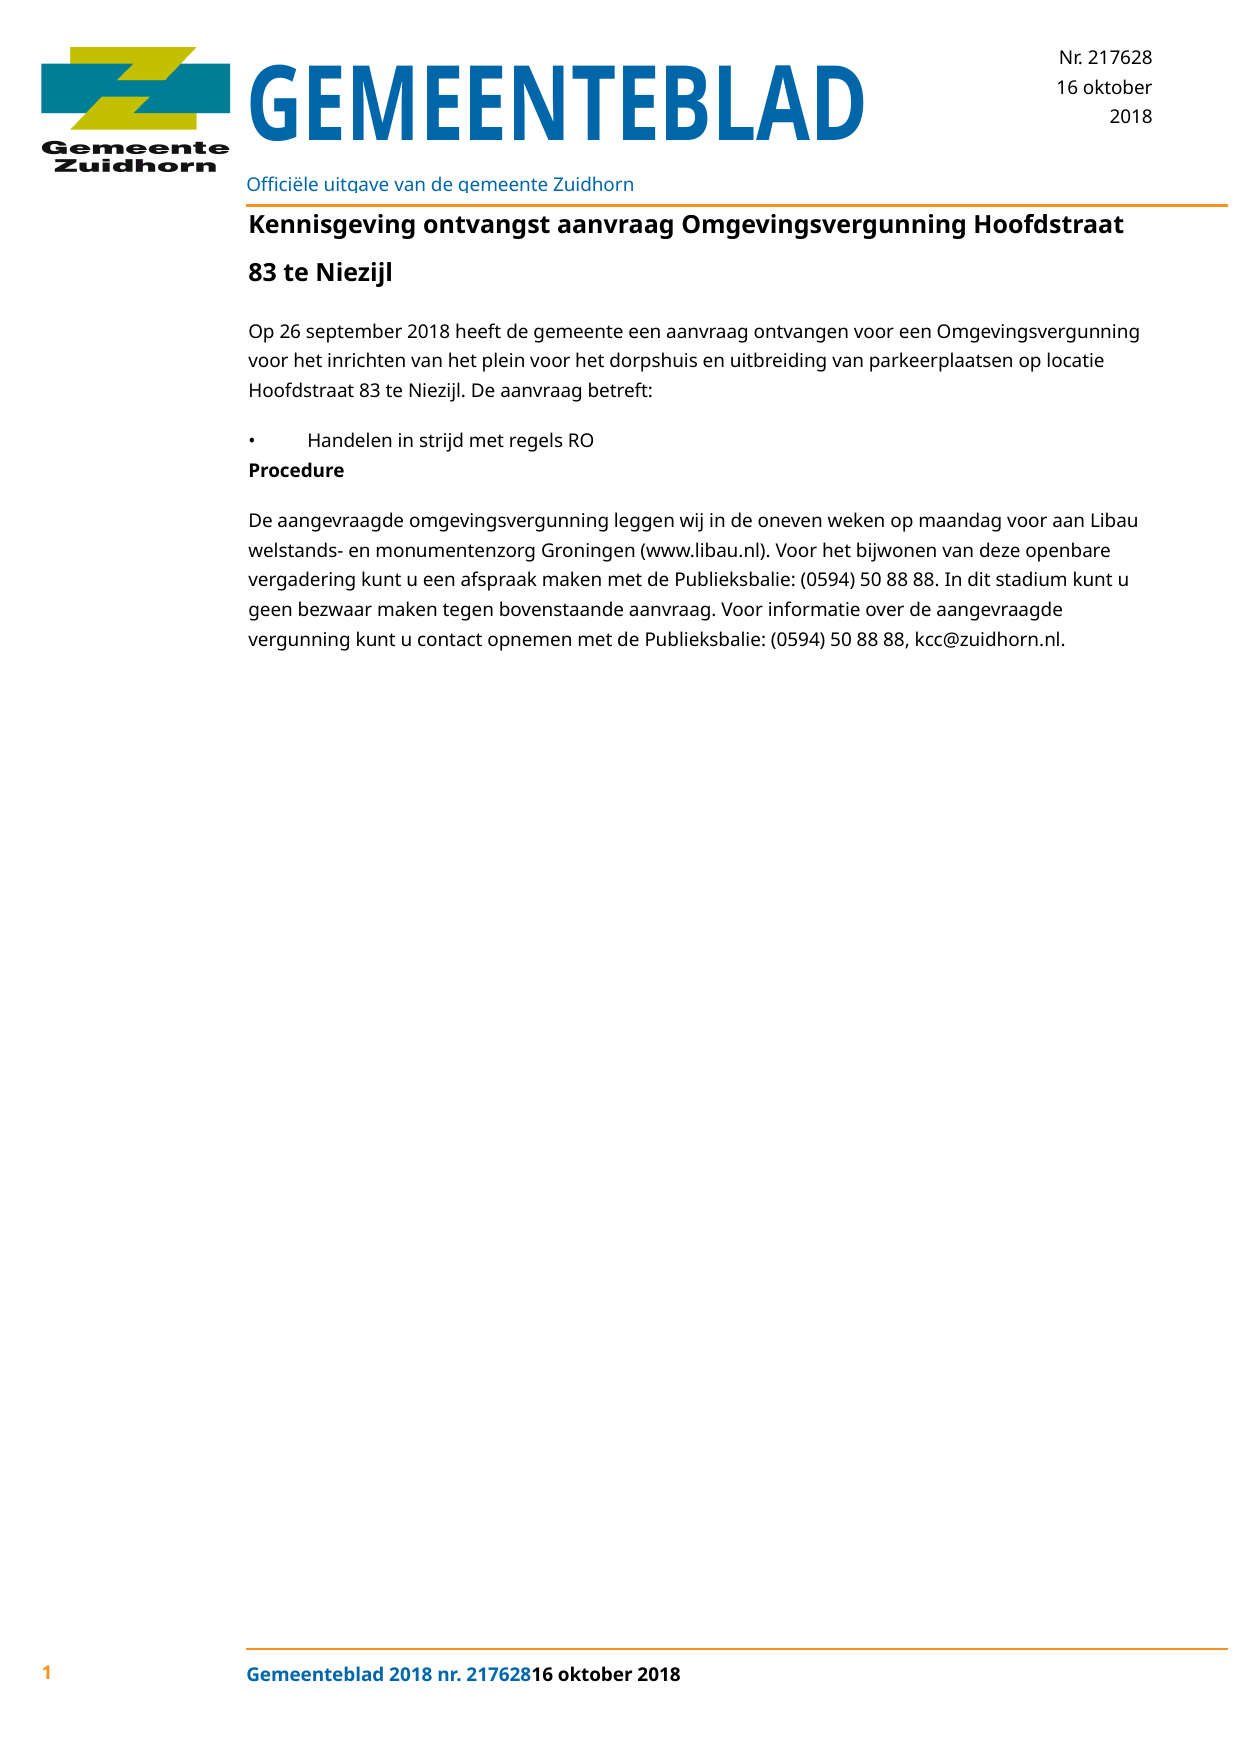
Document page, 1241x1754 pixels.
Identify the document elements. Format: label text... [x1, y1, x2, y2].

text Op 26 september 2018 heeft de gemeente een aanvraag ontvangen voor een Omgevingsvergunning voor het inrichten van het plein voor het dorpshuis en uitbreiding van parkeerplaatsen op locatie Hoofdstraat 83 te Niezijl. De aanvraag betreft: [248, 318, 1152, 403]
list Handelen in strijd met regels RO [248, 427, 1152, 453]
text Procedure [248, 457, 1152, 483]
picture [41, 47, 231, 172]
text Kennisgeving ontvangst aanvraag Omgevingsvergunning Hoofdstraat 83 te Niezijl [248, 207, 1152, 288]
text De aangevraagde omgevingsvergunning leggen wij in de oneven weken op maandag voor aan Libau welstands- en monumentenzorg Groningen (www.libau.nl). Voor het bijwonen van deze openbare vergadering kunt u een afspraak maken met de Publieksbalie: (0594) 50 88 88. In dit stadium kunt u geen bezwaar maken tegen bovenstaande aanvraag. Voor informatie over de aangevraagde vergunning kunt u contact opnemen met de Publieksbalie: (0594) 50 88 88, kcc@zuidhorn.nl. [248, 507, 1152, 652]
